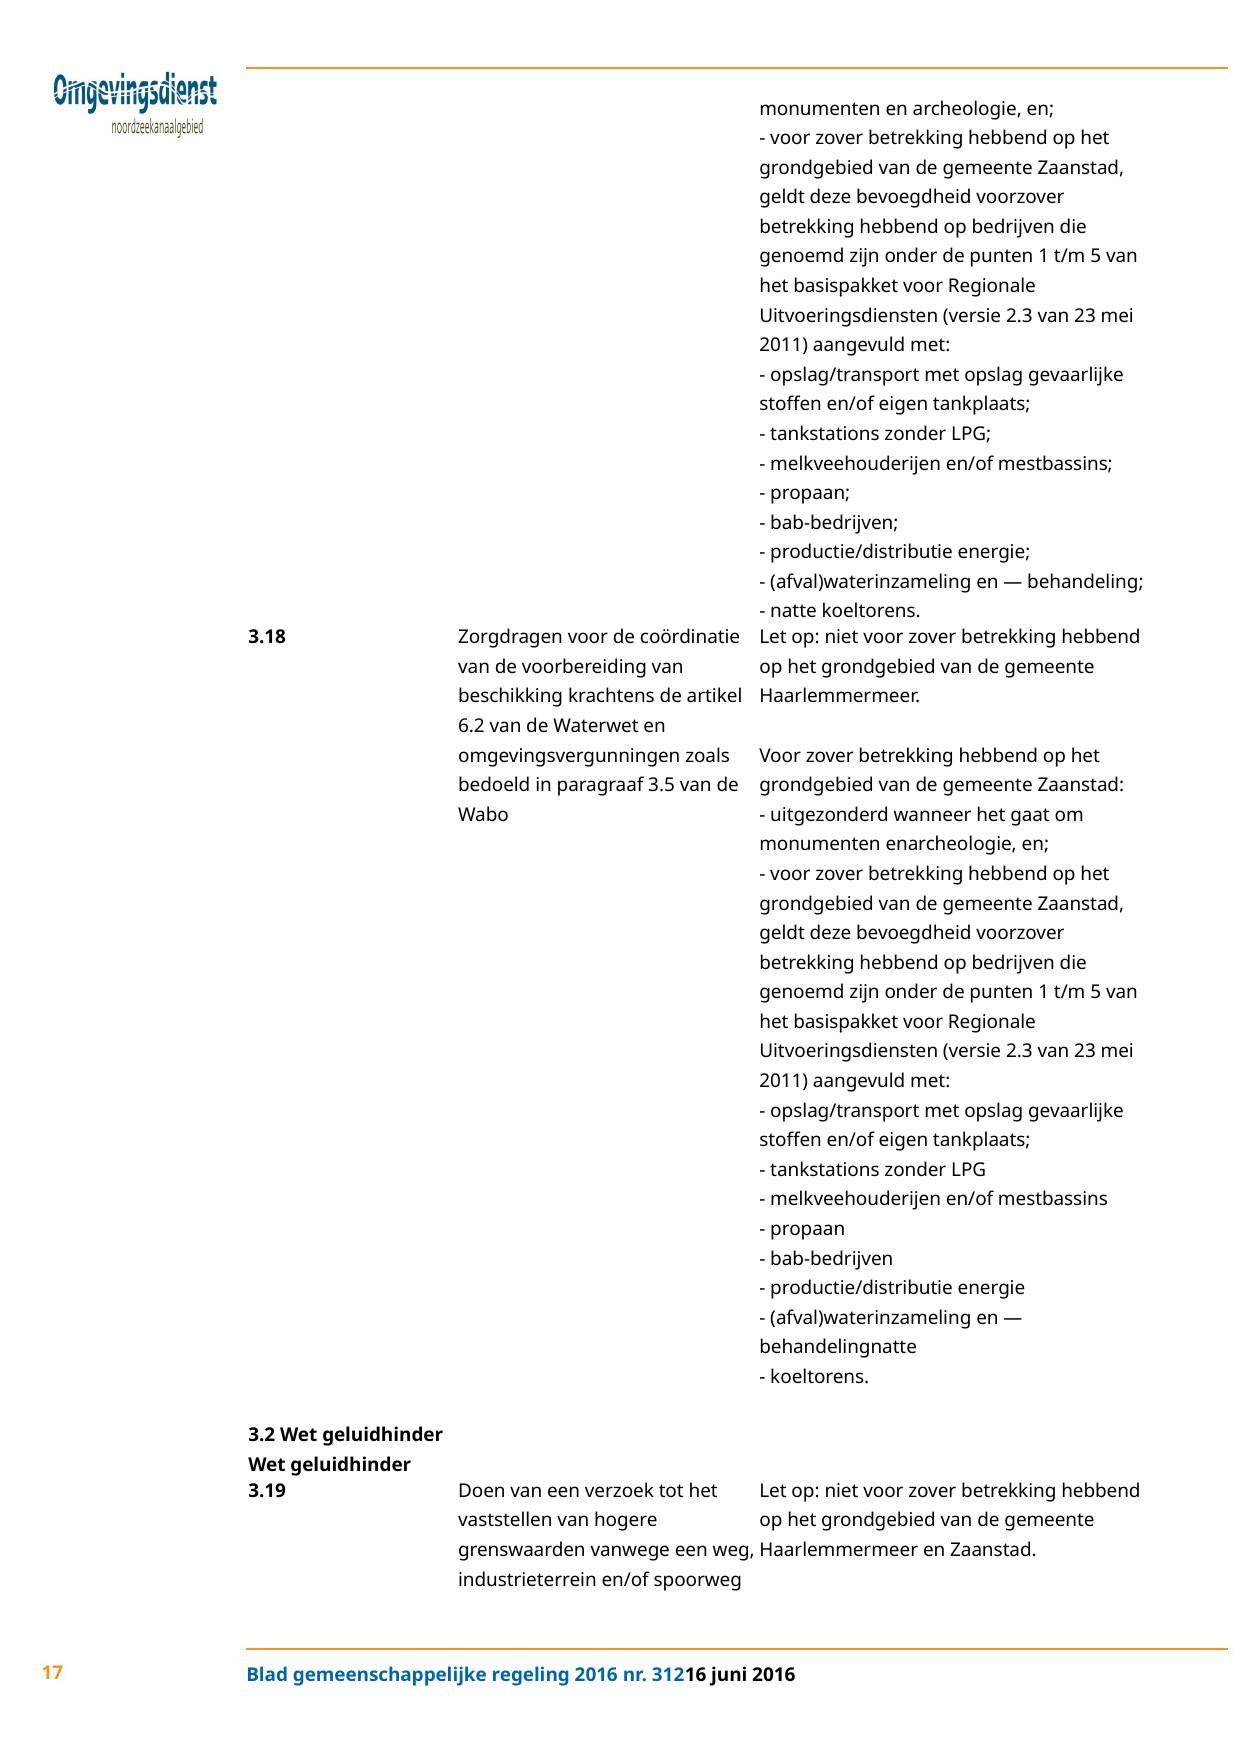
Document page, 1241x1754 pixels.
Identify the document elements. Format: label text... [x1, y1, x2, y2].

text 3.2 Wet geluidhinder [248, 1422, 1152, 1447]
table_cell Doen van een verzoek tot het vaststellen van hogere grenswaarden vanwege een weg, industrieterrein en/of spoorweg [458, 1477, 759, 1591]
table_cell [248, 95, 458, 623]
table_cell monumenten en archeologie, en; - voor zover betrekking hebbend op het grondgebied van de gemeente Zaanstad, geldt deze bevoegdheid voorzover betrekking hebbend op bedrijven die genoemd zijn onder de punten 1 t/m 5 van het basispakket voor Regionale Uitvoeringsdiensten (versie 2.3 van 23 mei 2011) aangevuld met: - opslag/transport met opslag gevaarlijke stoffen en/of eigen tankplaats; - tankstations zonder LPG; - melkveehouderijen en/of mestbassins; - propaan; - bab-bedrijven; - productie/distributie energie; - (afval)waterinzameling en — behandeling; - natte koeltorens. [759, 95, 1152, 623]
table_cell Let op: niet voor zover betrekking hebbend op het grondgebied van de gemeente Haarlemmermeer en Zaanstad. [759, 1477, 1152, 1591]
table_cell [458, 95, 759, 623]
table_header Wet geluidhinder [248, 1451, 1152, 1477]
table_cell 3.19 [248, 1477, 458, 1591]
table_cell Zorgdragen voor de coördinatie van de voorbereiding van beschikking krachtens de artikel 6.2 van de Waterwet en omgevingsvergunningen zoals bedoeld in paragraaf 3.5 van de Wabo [458, 624, 759, 1389]
table_cell 3.18 [248, 624, 458, 1389]
picture [41, 47, 231, 172]
table_cell Let op: niet voor zover betrekking hebbend op het grondgebied van de gemeente Haarlemmermeer. Voor zover betrekking hebbend op het grondgebied van de gemeente Zaanstad: - uitgezonderd wanneer het gaat om monumenten enarcheologie, en; - voor zover betrekking hebbend op het grondgebied van de gemeente Zaanstad, geldt deze bevoegdheid voorzover betrekking hebbend op bedrijven die genoemd zijn onder de punten 1 t/m 5 van het basispakket voor Regionale Uitvoeringsdiensten (versie 2.3 van 23 mei 2011) aangevuld met: - opslag/transport met opslag gevaarlijke stoffen en/of eigen tankplaats; - tankstations zonder LPG - melkveehouderijen en/of mestbassins - propaan - bab-bedrijven - productie/distributie energie - (afval)waterinzameling en — behandelingnatte - koeltorens. [759, 624, 1152, 1389]
